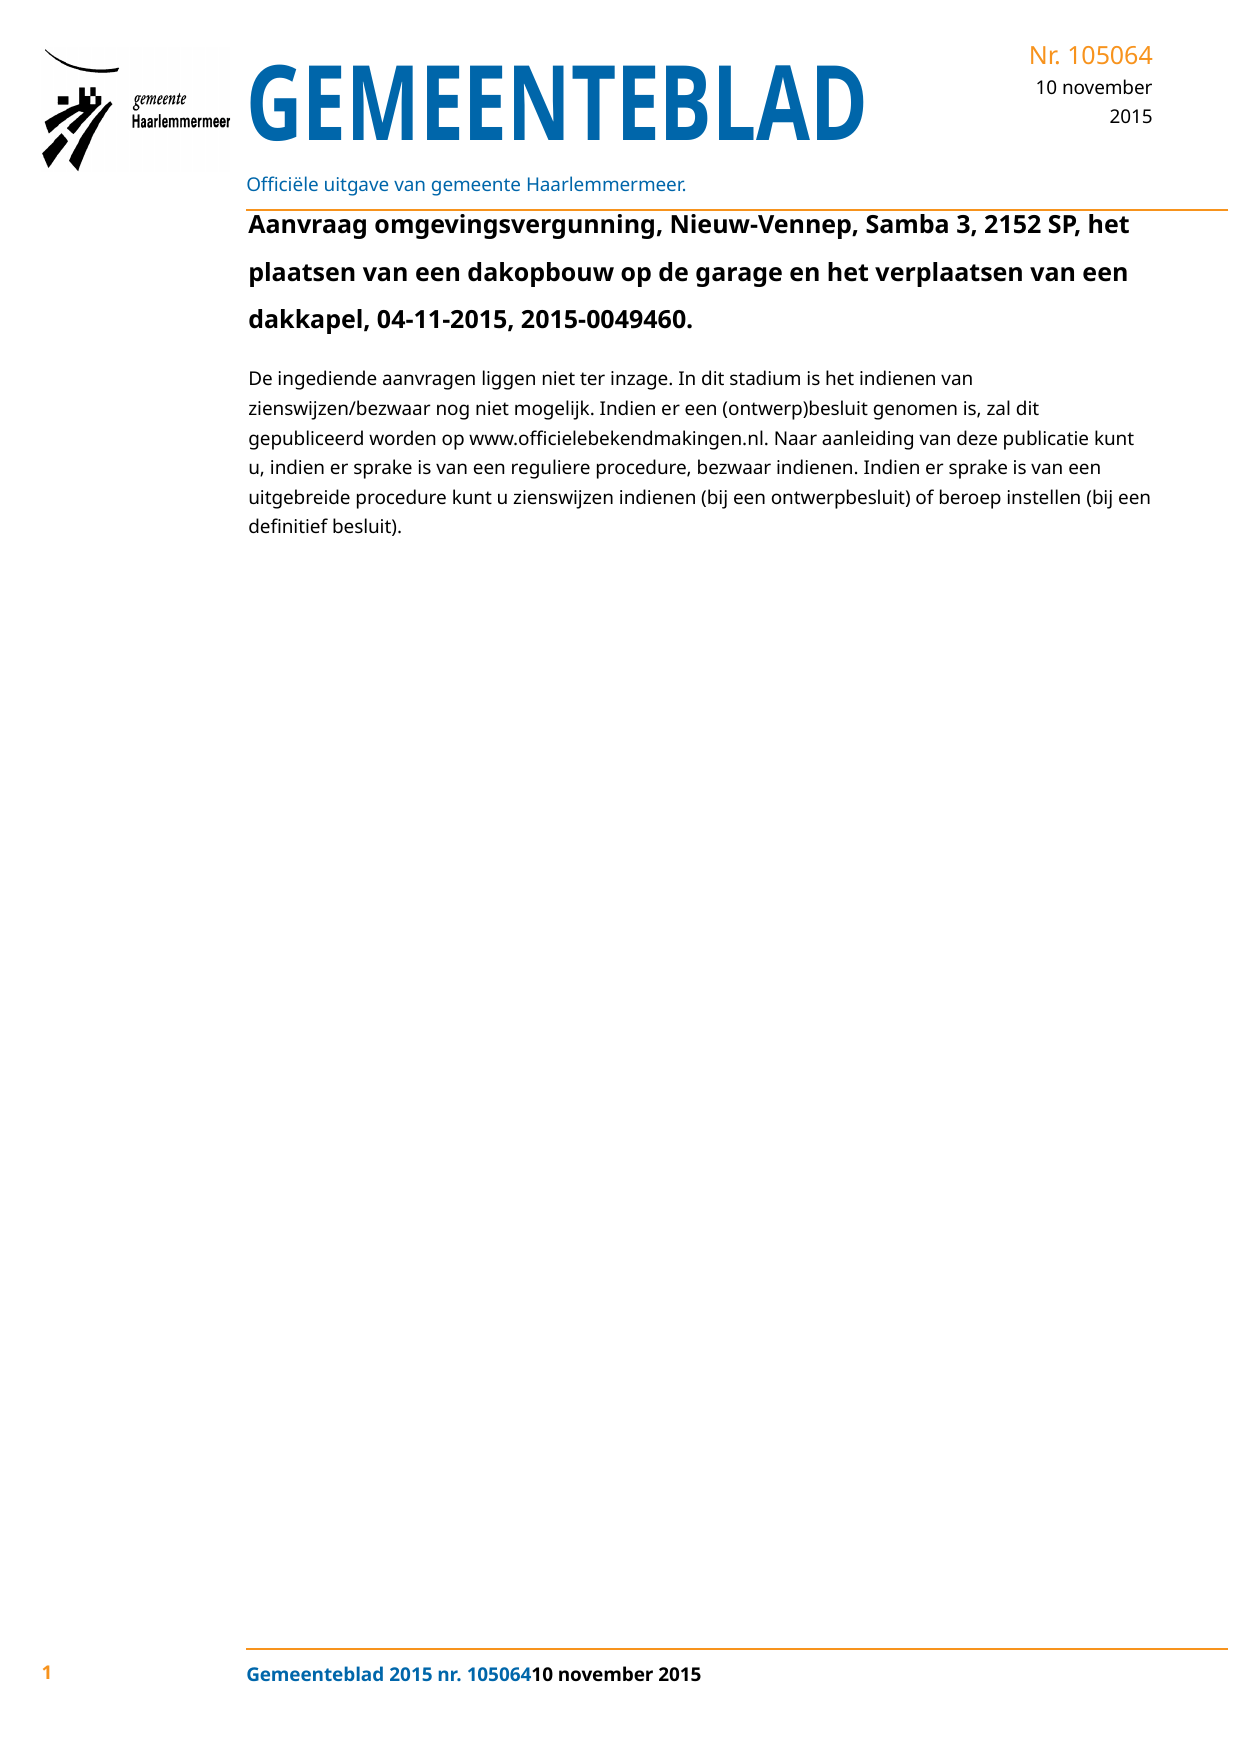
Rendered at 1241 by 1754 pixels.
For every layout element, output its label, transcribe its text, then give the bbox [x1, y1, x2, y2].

text Aanvraag omgevingsvergunning, Nieuw-Vennep, Samba 3, 2152 SP, het plaatsen van een dakopbouw op de garage en het verplaatsen van een dakkapel, 04-11-2015, 2015-0049460. [248, 211, 1152, 336]
picture [41, 47, 231, 172]
text De ingediende aanvragen liggen niet ter inzage. In dit stadium is het indienen van zienswijzen/bezwaar nog niet mogelijk. Indien er een (ontwerp)besluit genomen is, zal dit gepubliceerd worden op www.officielebekendmakingen.nl. Naar aanleiding van deze publicatie kunt u, indien er sprake is van een reguliere procedure, bezwaar indienen. Indien er sprake is van een uitgebreide procedure kunt u zienswijzen indienen (bij een ontwerpbesluit) of beroep instellen (bij een definitief besluit). [248, 366, 1152, 539]
